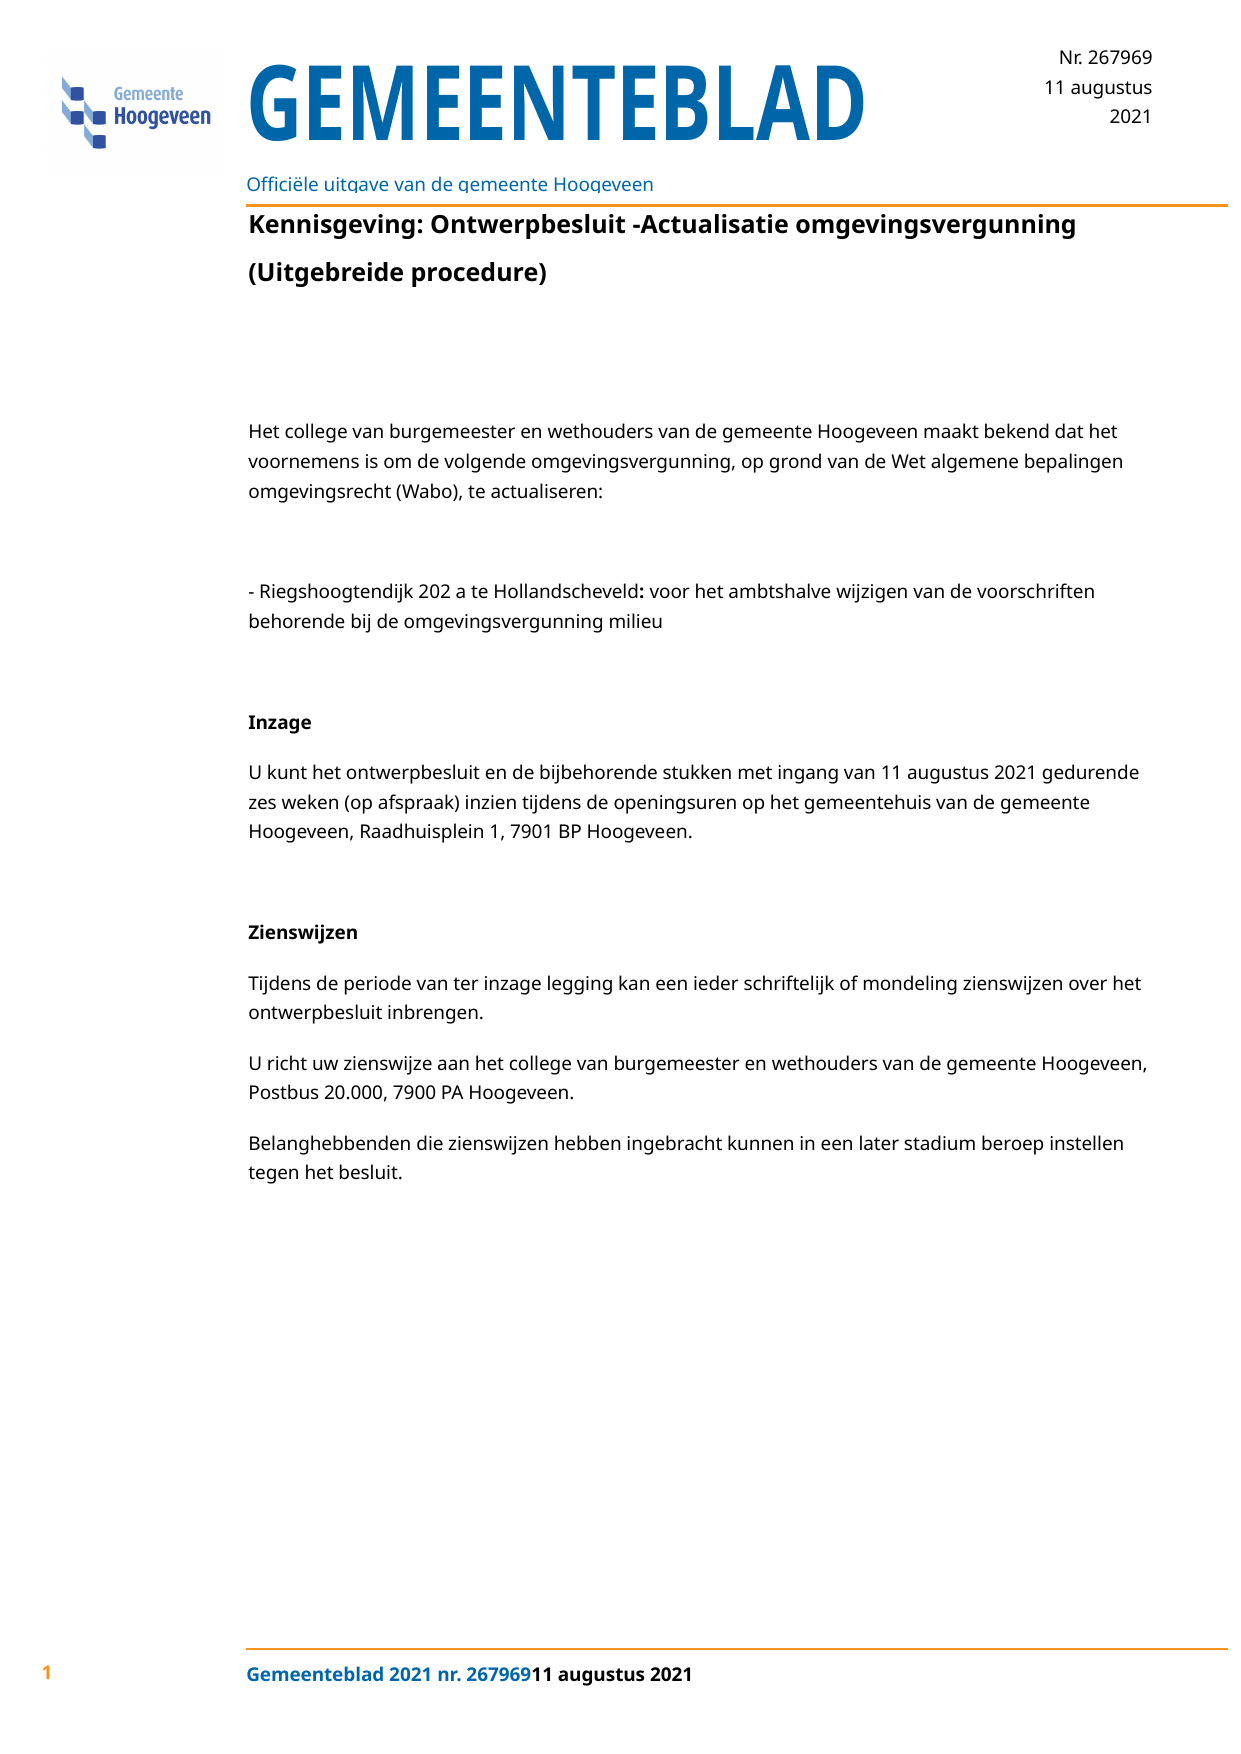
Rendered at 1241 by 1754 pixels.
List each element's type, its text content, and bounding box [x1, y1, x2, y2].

text - Riegshoogtendijk 202 a te Hollandscheveld: voor het ambtshalve wijzigen van de voorschriften behorende bij de omgevingsvergunning milieu [248, 579, 1152, 634]
text Kennisgeving: Ontwerpbesluit -Actualisatie omgevingsvergunning (Uitgebreide procedure) [248, 207, 1152, 288]
text Belanghebbenden die zienswijzen hebben ingebracht kunnen in een later stadium beroep instellen tegen het besluit. [248, 1130, 1152, 1185]
text Het college van burgemeester en wethouders van de gemeente Hoogeveen maakt bekend dat het voornemens is om de volgende omgevingsvergunning, op grond van de Wet algemene bepalingen omgevingsrecht (Wabo), te actualiseren: [248, 419, 1152, 504]
text U kunt het ontwerpbesluit en de bijbehorende stukken met ingang van 11 augustus 2021 gedurende zes weken (op afspraak) inzien tijdens de openingsuren op het gemeentehuis van de gemeente Hoogeveen, Raadhuisplein 1, 7901 BP Hoogeveen. [248, 759, 1152, 844]
text Tijdens de periode van ter inzage legging kan een ieder schriftelijk of mondeling zienswijzen over het ontwerpbesluit inbrengen. [248, 970, 1152, 1025]
text U richt uw zienswijze aan het college van burgemeester en wethouders van de gemeente Hoogeveen, Postbus 20.000, 7900 PA Hoogeveen. [248, 1050, 1152, 1105]
text Zienswijzen [248, 919, 1152, 945]
picture [41, 47, 231, 172]
text Inzage [248, 709, 1152, 735]
